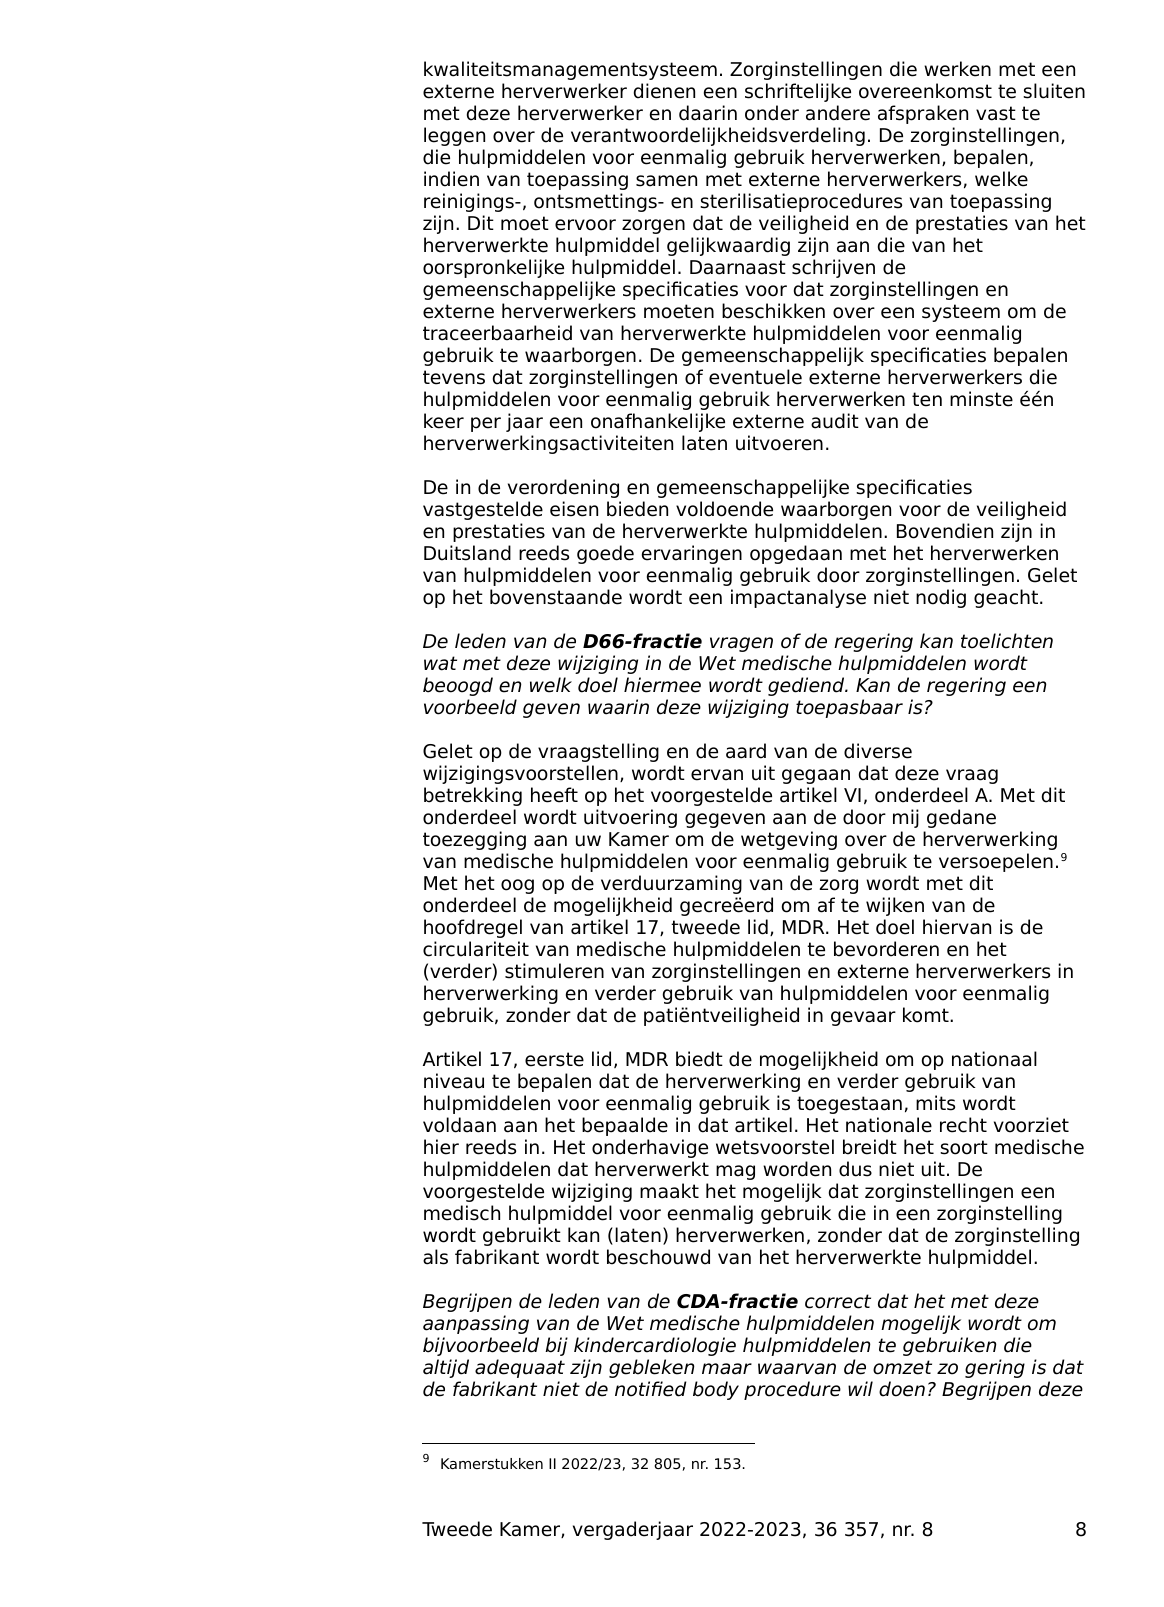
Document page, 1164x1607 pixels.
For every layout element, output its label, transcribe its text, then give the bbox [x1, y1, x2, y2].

text Kamerstukken II 2022/23, 32 805, nr. 153. [422, 1452, 1087, 1474]
text De leden van de D66-fractie vragen of de regering kan toelichten wat met deze wijziging in de Wet medische hulpmiddelen wordt beoogd en welk doel hiermee wordt gediend. Kan de regering een voorbeeld geven waarin deze wijziging toepasbaar is? [422, 631, 1087, 719]
text kwaliteitsmanagementsysteem. Zorginstellingen die werken met een externe herverwerker dienen een schriftelijke overeenkomst te sluiten met deze herverwerker en daarin onder andere afspraken vast te leggen over de verantwoordelijkheidsverdeling. De zorginstellingen, die hulpmiddelen voor eenmalig gebruik herverwerken, bepalen, indien van toepassing samen met externe herverwerkers, welke reinigings-, ontsmettings- en sterilisatieprocedures van toepassing zijn. Dit moet ervoor zorgen dat de veiligheid en de prestaties van het herverwerkte hulpmiddel gelijkwaardig zijn aan die van het oorspronkelijke hulpmiddel. Daarnaast schrijven de gemeenschappelijke specificaties voor dat zorginstellingen en externe herverwerkers moeten beschikken over een systeem om de traceerbaarheid van herverwerkte hulpmiddelen voor eenmalig gebruik te waarborgen. De gemeenschappelijk specificaties bepalen tevens dat zorginstellingen of eventuele externe herverwerkers die hulpmiddelen voor eenmalig gebruik herverwerken ten minste één keer per jaar een onafhankelijke externe audit van de herverwerkingsactiviteiten laten uitvoeren. [422, 59, 1087, 455]
text De in de verordening en gemeenschappelijke specificaties vastgestelde eisen bieden voldoende waarborgen voor de veiligheid en prestaties van de herverwerkte hulpmiddelen. Bovendien zijn in Duitsland reeds goede ervaringen opgedaan met het herverwerken van hulpmiddelen voor eenmalig gebruik door zorginstellingen. Gelet op het bovenstaande wordt een impactanalyse niet nodig geacht. [422, 477, 1087, 609]
text Gelet op de vraagstelling en de aard van de diverse wijzigingsvoorstellen, wordt ervan uit gegaan dat deze vraag betrekking heeft op het voorgestelde artikel VI, onderdeel A. Met dit onderdeel wordt uitvoering gegeven aan de door mij gedane toezegging aan uw Kamer om de wetgeving over de herverwerking van medische hulpmiddelen voor eenmalig gebruik te versoepelen. Met het oog op de verduurzaming van de zorg wordt met dit onderdeel de mogelijkheid gecreëerd om af te wijken van de hoofdregel van artikel 17, tweede lid, MDR. Het doel hiervan is de circulariteit van medische hulpmiddelen te bevorderen en het (verder) stimuleren van zorginstellingen en externe herverwerkers in herverwerking en verder gebruik van hulpmiddelen voor eenmalig gebruik, zonder dat de patiëntveiligheid in gevaar komt. [422, 741, 1087, 1027]
text Artikel 17, eerste lid, MDR biedt de mogelijkheid om op nationaal niveau te bepalen dat de herverwerking en verder gebruik van hulpmiddelen voor eenmalig gebruik is toegestaan, mits wordt voldaan aan het bepaalde in dat artikel. Het nationale recht voorziet hier reeds in. Het onderhavige wetsvoorstel breidt het soort medische hulpmiddelen dat herverwerkt mag worden dus niet uit. De voorgestelde wijziging maakt het mogelijk dat zorginstellingen een medisch hulpmiddel voor eenmalig gebruik die in een zorginstelling wordt gebruikt kan (laten) herverwerken, zonder dat de zorginstelling als fabrikant wordt beschouwd van het herverwerkte hulpmiddel. [422, 1049, 1087, 1269]
text Begrijpen de leden van de CDA-fractie correct dat het met deze aanpassing van de Wet medische hulpmiddelen mogelijk wordt om bijvoorbeeld bij kindercardiologie hulpmiddelen te gebruiken die altijd adequaat zijn gebleken maar waarvan de omzet zo gering is dat de fabrikant niet de notified body procedure wil doen? Begrijpen deze [422, 1291, 1087, 1401]
